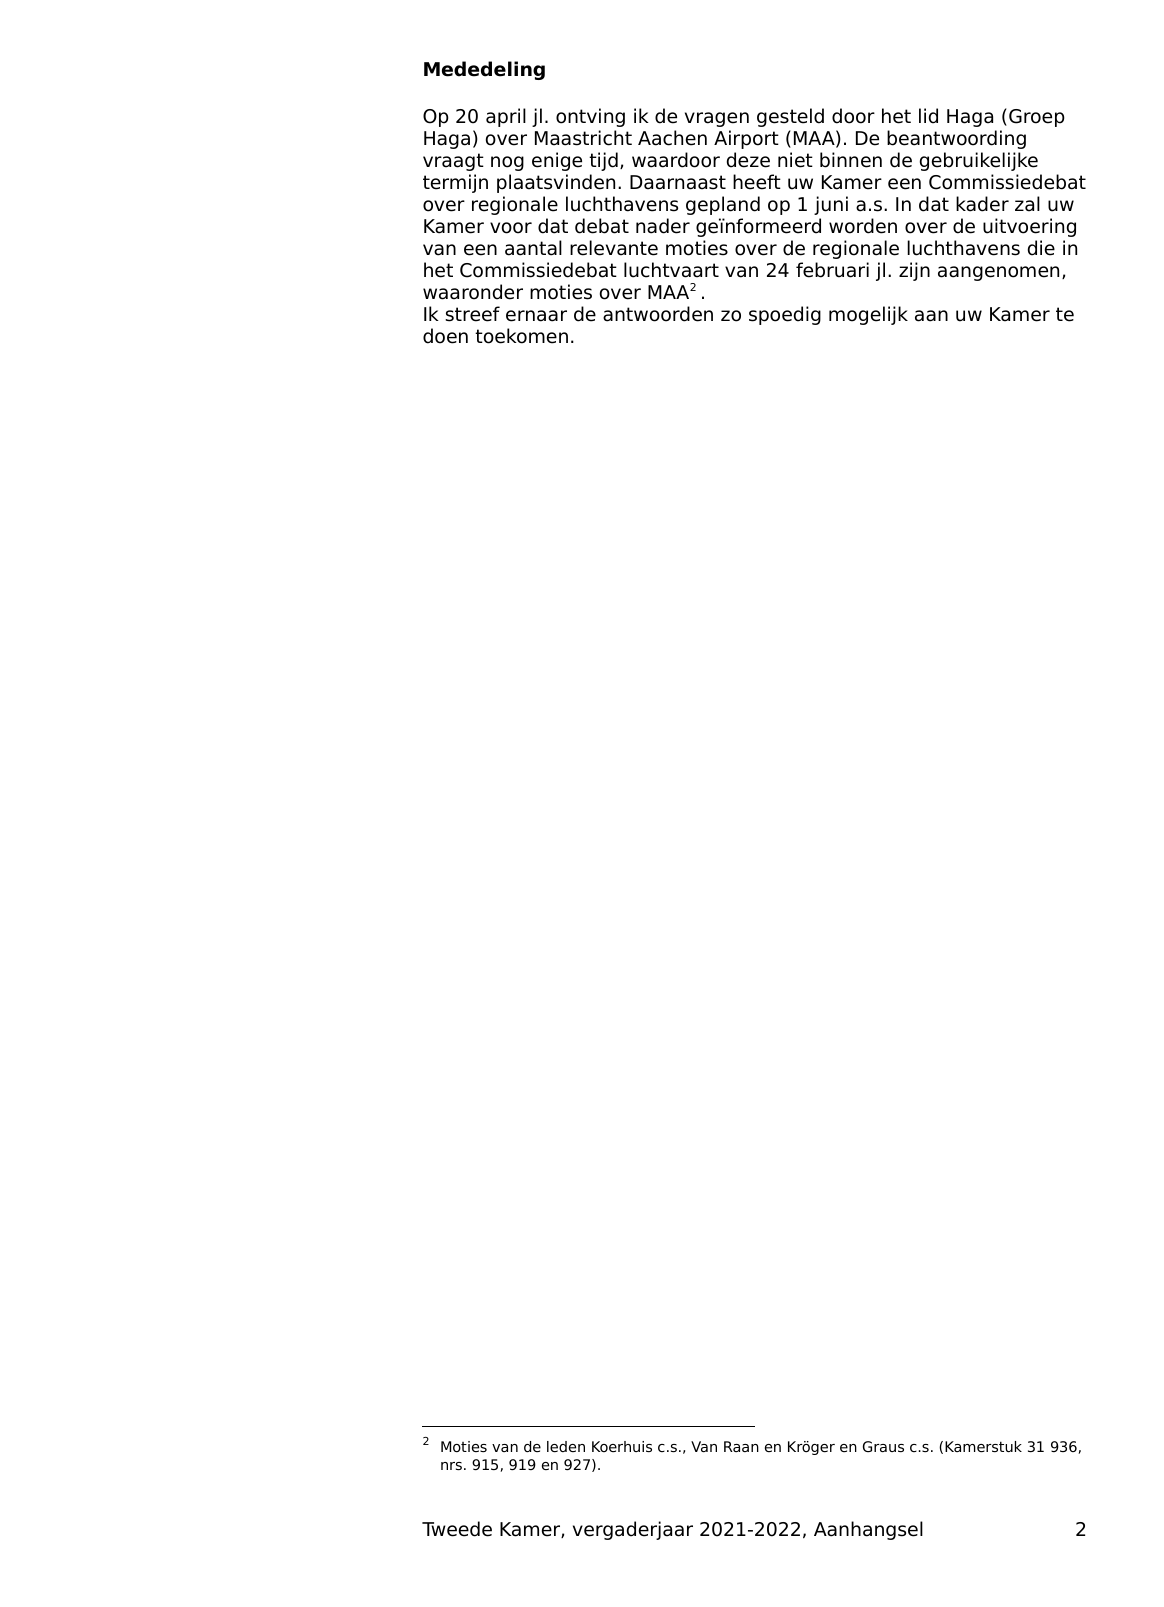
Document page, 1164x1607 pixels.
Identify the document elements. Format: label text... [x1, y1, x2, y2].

text Op 20 april jl. ontving ik de vragen gesteld door het lid Haga (Groep Haga) over Maastricht Aachen Airport (MAA). De beantwoording vraagt nog enige tijd, waardoor deze niet binnen de gebruikelijke termijn plaatsvinden. Daarnaast heeft uw Kamer een Commissiedebat over regionale luchthavens gepland op 1 juni a.s. In dat kader zal uw Kamer voor dat debat nader geïnformeerd worden over de uitvoering van een aantal relevante moties over de regionale luchthavens die in het Commissiedebat luchtvaart van 24 februari jl. zijn aangenomen, waaronder moties over MAA. [422, 106, 1087, 304]
text Moties van de leden Koerhuis c.s., Van Raan en Kröger en Graus c.s. (Kamerstuk 31 936, nrs. 915, 919 en 927). [422, 1435, 1087, 1474]
subtitle Mededeling [422, 59, 1087, 81]
text Ik streef ernaar de antwoorden zo spoedig mogelijk aan uw Kamer te doen toekomen. [422, 304, 1087, 348]
